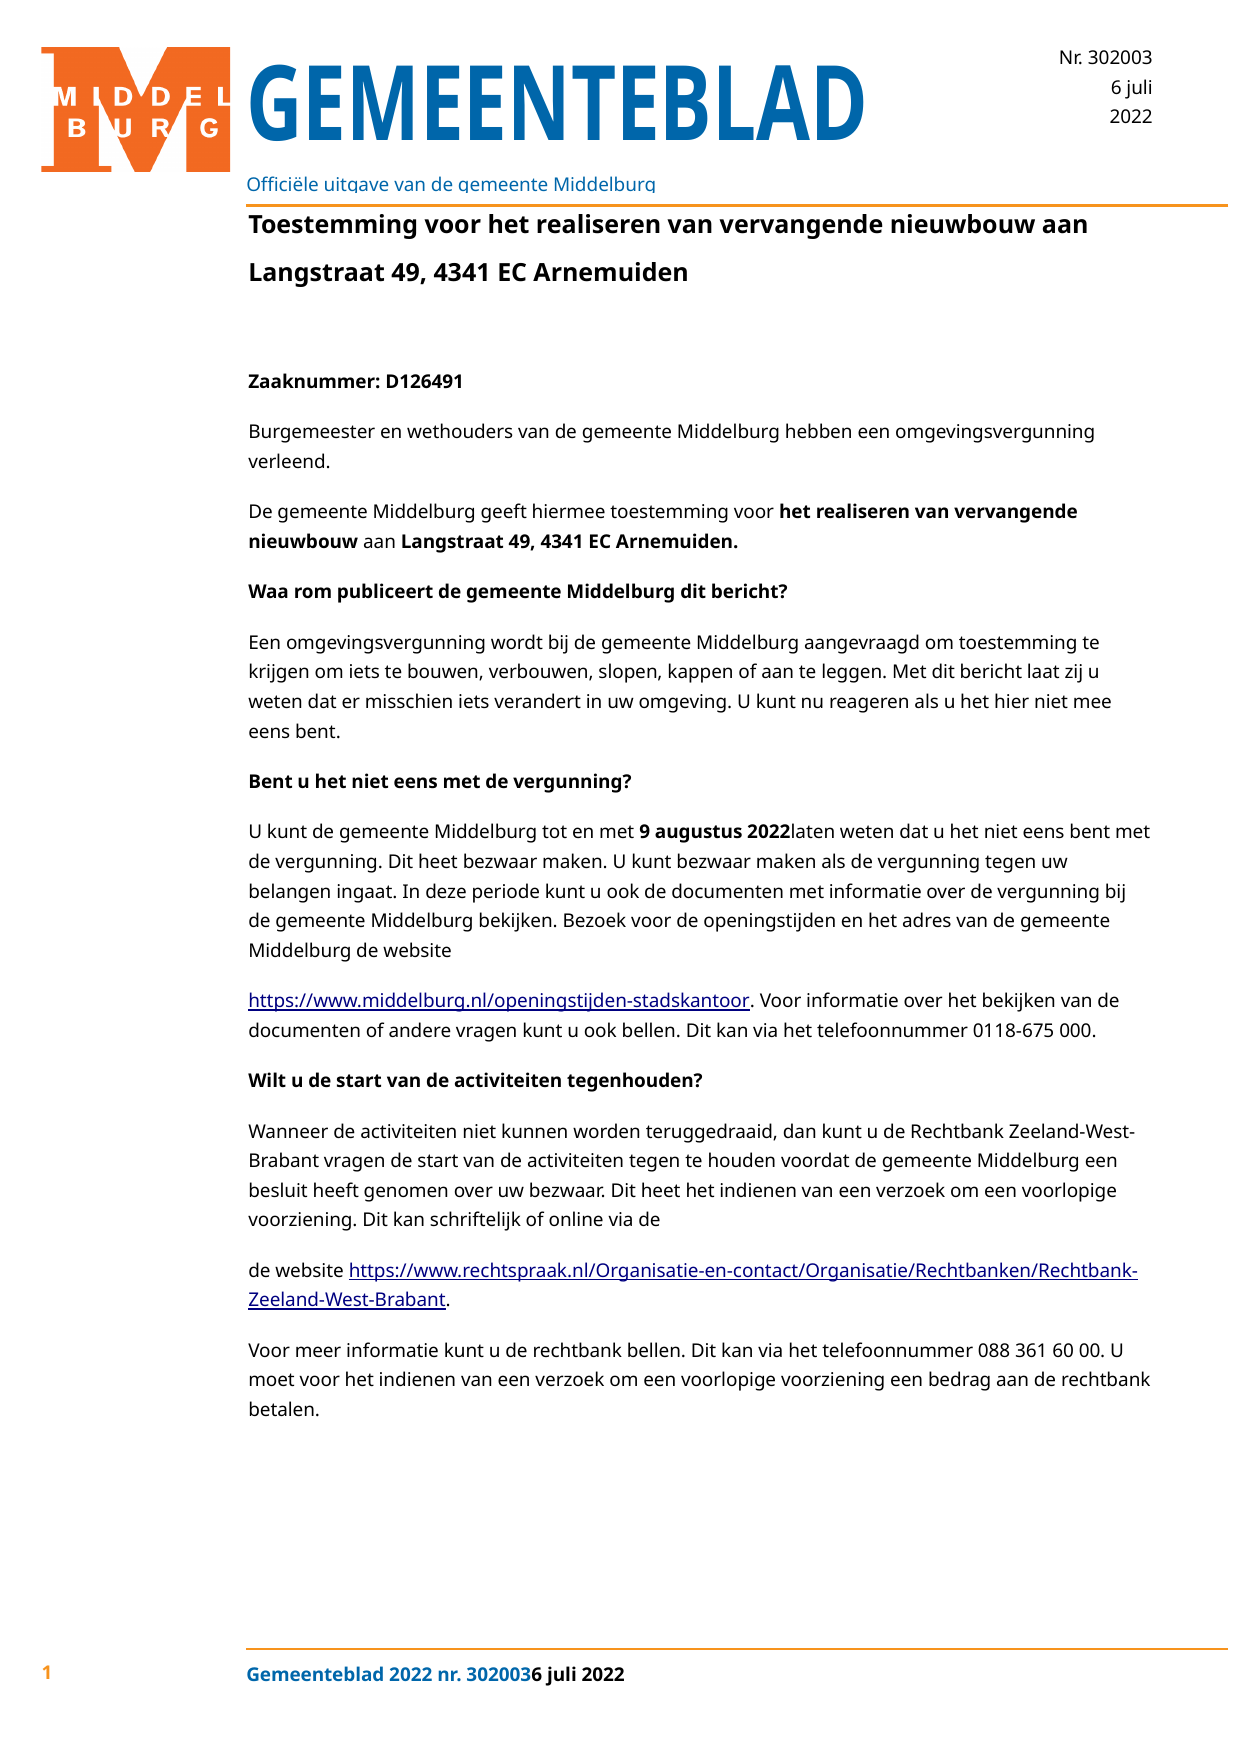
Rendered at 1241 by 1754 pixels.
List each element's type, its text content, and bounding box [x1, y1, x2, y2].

text De gemeente Middelburg geeft hiermee toestemming voor het realiseren van vervangende nieuwbouw aan Langstraat 49, 4341 EC Arnemuiden. [248, 499, 1152, 554]
text https://www.middelburg.nl/openingstijden-stadskantoor. Voor informatie over het bekijken van de documenten of andere vragen kunt u ook bellen. Dit kan via het telefoonnummer 0118-675 000. [248, 987, 1152, 1043]
text Waa rom publiceert de gemeente Middelburg dit bericht? [248, 579, 1152, 604]
text Wilt u de start van de activiteiten tegenhouden? [248, 1067, 1152, 1093]
text Zaaknummer: D126491 [248, 368, 1152, 394]
text Een omgevingsvergunning wordt bij de gemeente Middelburg aangevraagd om toestemming te krijgen om iets te bouwen, verbouwen, slopen, kappen of aan te leggen. Met dit bericht laat zij u weten dat er misschien iets verandert in uw omgeving. U kunt nu reageren als u het hier niet mee eens bent. [248, 629, 1152, 744]
text U kunt de gemeente Middelburg tot en met 9 augustus 2022laten weten dat u het niet eens bent met de vergunning. Dit heet bezwaar maken. U kunt bezwaar maken als de vergunning tegen uw belangen ingaat. In deze periode kunt u ook de documenten met informatie over de vergunning bij de gemeente Middelburg bekijken. Bezoek voor de openingstijden en het adres van de gemeente Middelburg de website [248, 819, 1152, 963]
text Toestemming voor het realiseren van vervangende nieuwbouw aan Langstraat 49, 4341 EC Arnemuiden [248, 207, 1152, 288]
text Wanneer de activiteiten niet kunnen worden teruggedraaid, dan kunt u de Rechtbank Zeeland-West-Brabant vragen de start van de activiteiten tegen te houden voordat de gemeente Middelburg een besluit heeft genomen over uw bezwaar. Dit heet het indienen van een verzoek om een voorlopige voorziening. Dit kan schriftelijk of online via de [248, 1118, 1152, 1232]
text Burgemeester en wethouders van de gemeente Middelburg hebben een omgevingsvergunning verleend. [248, 419, 1152, 474]
picture [41, 47, 231, 172]
text Voor meer informatie kunt u de rechtbank bellen. Dit kan via het telefoonnummer 088 361 60 00. U moet voor het indienen van een verzoek om een voorlopige voorziening een bedrag aan de rechtbank betalen. [248, 1337, 1152, 1422]
text de website https://www.rechtspraak.nl/Organisatie-en-contact/Organisatie/Rechtbanken/Rechtbank-Zeeland-West-Brabant. [248, 1257, 1152, 1312]
text Bent u het niet eens met de vergunning? [248, 768, 1152, 794]
